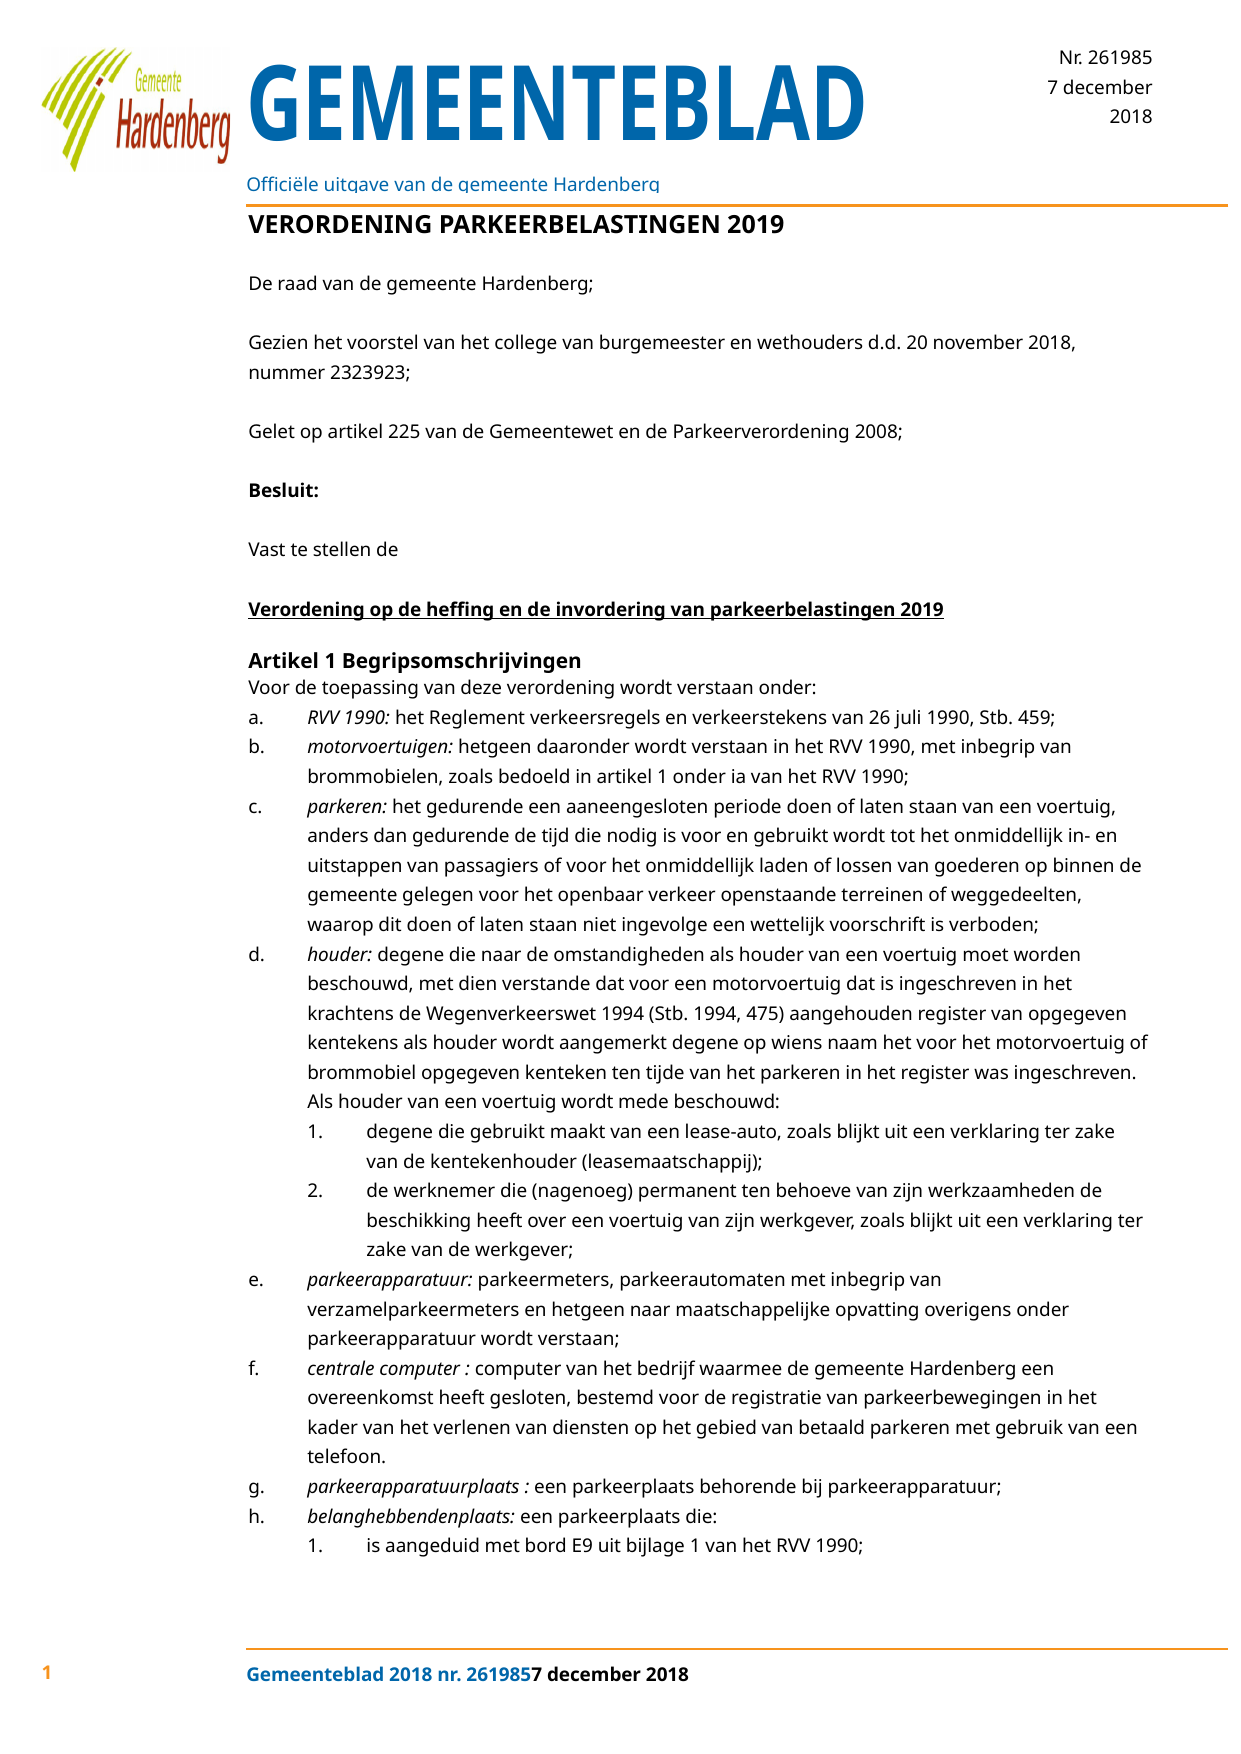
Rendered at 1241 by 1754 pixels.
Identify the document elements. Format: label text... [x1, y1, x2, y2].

text De raad van de gemeente Hardenberg; [248, 270, 1152, 296]
list RVV 1990: het Reglement verkeersregels en verkeerstekens van 26 juli 1990, Stb. 459; [248, 704, 1152, 730]
text Gezien het voorstel van het college van burgemeester en wethouders d.d. 20 november 2018, nummer 2323923; [248, 329, 1152, 385]
text Besluit: [248, 477, 1152, 503]
list motorvoertuigen: hetgeen daaronder wordt verstaan in het RVV 1990, met inbegrip van brommobielen, zoals bedoeld in artikel 1 onder ia van het RVV 1990; [248, 734, 1152, 789]
list parkeerapparatuur: parkeermeters, parkeerautomaten met inbegrip van verzamelparkeermeters en hetgeen naar maatschappelijke opvatting overigens onder parkeerapparatuur wordt verstaan; [248, 1266, 1152, 1351]
list is aangeduid met bord E9 uit bijlage 1 van het RVV 1990; [307, 1532, 1152, 1558]
text Gelet op artikel 225 van de Gemeentewet en de Parkeerverordening 2008; [248, 418, 1152, 444]
picture [41, 47, 231, 172]
list Als houder van een voertuig wordt mede beschouwd: [248, 1089, 1152, 1114]
list de werknemer die (nagenoeg) permanent ten behoeve van zijn werkzaamheden de beschikking heeft over een voertuig van zijn werkgever, zoals blijkt uit een verklaring ter zake van de werkgever; [307, 1177, 1152, 1262]
text Artikel 1 Begripsomschrijvingen [248, 646, 1152, 674]
text Verordening op de heffing en de invordering van parkeerbelastingen 2019 [248, 596, 1152, 621]
list degene die gebruikt maakt van een lease-auto, zoals blijkt uit een verklaring ter zake van de kentekenhouder (leasemaatschappij); [307, 1118, 1152, 1174]
text Voor de toepassing van deze verordening wordt verstaan onder: [248, 674, 1152, 700]
text VERORDENING PARKEERBELASTINGEN 2019 [248, 207, 1152, 241]
list parkeren: het gedurende een aaneengesloten periode doen of laten staan van een voertuig, anders dan gedurende de tijd die nodig is voor en gebruikt wordt tot het onmiddellijk in- en uitstappen van passagiers of voor het onmiddellijk laden of lossen van goederen op binnen de gemeente gelegen voor het openbaar verkeer openstaande terreinen of weggedeelten, waarop dit doen of laten staan niet ingevolge een wettelijk voorschrift is verboden; [248, 793, 1152, 937]
list centrale computer : computer van het bedrijf waarmee de gemeente Hardenberg een overeenkomst heeft gesloten, bestemd voor de registratie van parkeerbewegingen in het kader van het verlenen van diensten op het gebied van betaald parkeren met gebruik van een telefoon. [248, 1355, 1152, 1469]
list belanghebbendenplaats: een parkeerplaats die: [248, 1503, 1152, 1529]
text Vast te stellen de [248, 537, 1152, 562]
list houder: degene die naar de omstandigheden als houder van een voertuig moet worden beschouwd, met dien verstande dat voor een motorvoertuig dat is ingeschreven in het krachtens de Wegenverkeerswet 1994 (Stb. 1994, 475) aangehouden register van opgegeven kentekens als houder wordt aangemerkt degene op wiens naam het voor het motorvoertuig of brommobiel opgegeven kenteken ten tijde van het parkeren in het register was ingeschreven. [248, 941, 1152, 1085]
list parkeerapparatuurplaats : een parkeerplaats behorende bij parkeerapparatuur; [248, 1473, 1152, 1499]
